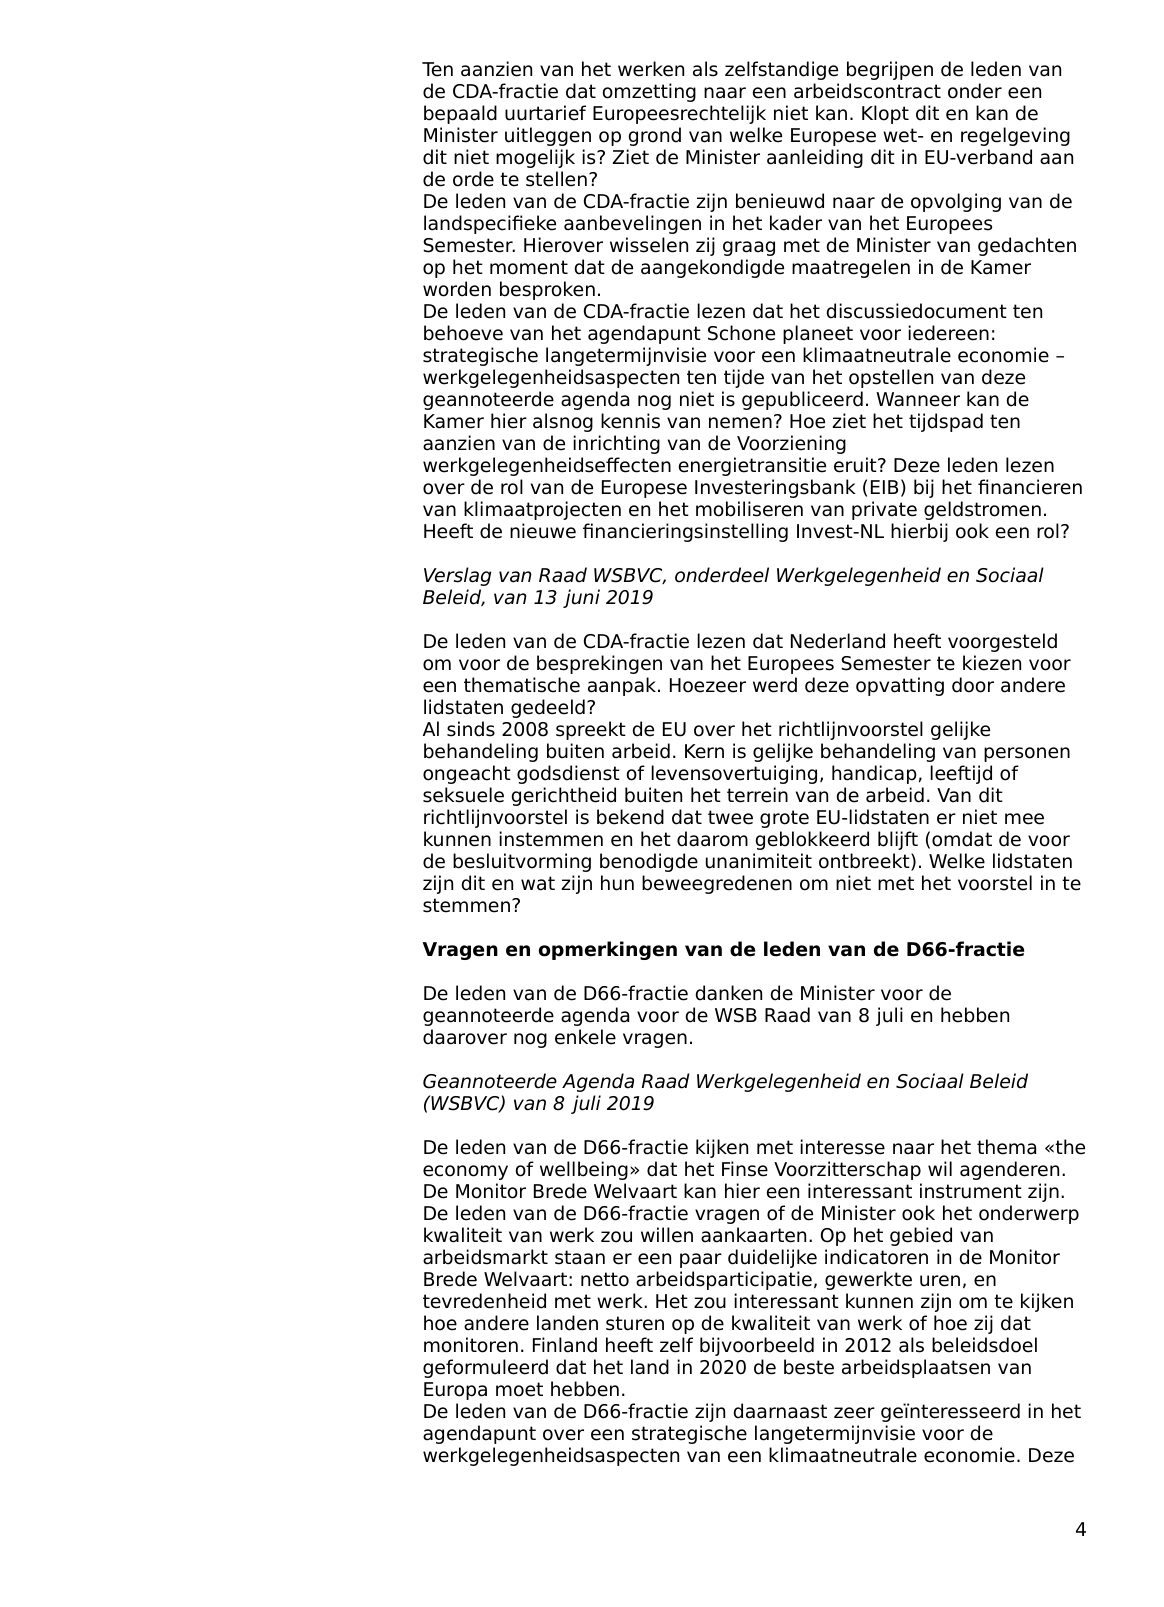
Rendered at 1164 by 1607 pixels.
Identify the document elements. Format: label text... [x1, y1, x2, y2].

text De leden van de CDA-fractie lezen dat het discussiedocument ten behoeve van het agendapunt Schone planeet voor iedereen: strategische langetermijnvisie voor een klimaatneutrale economie – werkgelegenheidsaspecten ten tijde van het opstellen van deze geannoteerde agenda nog niet is gepubliceerd. Wanneer kan de Kamer hier alsnog kennis van nemen? Hoe ziet het tijdspad ten aanzien van de inrichting van de Voorziening werkgelegenheidseffecten energietransitie eruit? Deze leden lezen over de rol van de Europese Investeringsbank (EIB) bij het financieren van klimaatprojecten en het mobiliseren van private geldstromen. Heeft de nieuwe financieringsinstelling Invest-NL hierbij ook een rol? [422, 301, 1087, 543]
text Ten aanzien van het werken als zelfstandige begrijpen de leden van de CDA-fractie dat omzetting naar een arbeidscontract onder een bepaald uurtarief Europeesrechtelijk niet kan. Klopt dit en kan de Minister uitleggen op grond van welke Europese wet- en regelgeving dit niet mogelijk is? Ziet de Minister aanleiding dit in EU-verband aan de orde te stellen? [422, 59, 1087, 191]
text De leden van de D66-fractie danken de Minister voor de geannoteerde agenda voor de WSB Raad van 8 juli en hebben daarover nog enkele vragen. [422, 983, 1087, 1049]
text De leden van de D66-fractie zijn daarnaast zeer geïnteresseerd in het agendapunt over een strategische langetermijnvisie voor de werkgelegenheidsaspecten van een klimaatneutrale economie. Deze [422, 1401, 1087, 1467]
text De leden van de D66-fractie kijken met interesse naar het thema «the economy of wellbeing» dat het Finse Voorzitterschap wil agenderen. De Monitor Brede Welvaart kan hier een interessant instrument zijn. De leden van de D66-fractie vragen of de Minister ook het onderwerp kwaliteit van werk zou willen aankaarten. Op het gebied van arbeidsmarkt staan er een paar duidelijke indicatoren in de Monitor Brede Welvaart: netto arbeidsparticipatie, gewerkte uren, en tevredenheid met werk. Het zou interessant kunnen zijn om te kijken hoe andere landen sturen op de kwaliteit van werk of hoe zij dat monitoren. Finland heeft zelf bijvoorbeeld in 2012 als beleidsdoel geformuleerd dat het land in 2020 de beste arbeidsplaatsen van Europa moet hebben. [422, 1137, 1087, 1401]
subtitle Geannoteerde Agenda Raad Werkgelegenheid en Sociaal Beleid (WSBVC) van 8 juli 2019 [422, 1071, 1087, 1115]
text De leden van de CDA-fractie zijn benieuwd naar de opvolging van de landspecifieke aanbevelingen in het kader van het Europees Semester. Hierover wisselen zij graag met de Minister van gedachten op het moment dat de aangekondigde maatregelen in de Kamer worden besproken. [422, 191, 1087, 301]
text Al sinds 2008 spreekt de EU over het richtlijnvoorstel gelijke behandeling buiten arbeid. Kern is gelijke behandeling van personen ongeacht godsdienst of levensovertuiging, handicap, leeftijd of seksuele gerichtheid buiten het terrein van de arbeid. Van dit richtlijnvoorstel is bekend dat twee grote EU-lidstaten er niet mee kunnen instemmen en het daarom geblokkeerd blijft (omdat de voor de besluitvorming benodigde unanimiteit ontbreekt). Welke lidstaten zijn dit en wat zijn hun beweegredenen om niet met het voorstel in te stemmen? [422, 719, 1087, 917]
subtitle Verslag van Raad WSBVC, onderdeel Werkgelegenheid en Sociaal Beleid, van 13 juni 2019 [422, 565, 1087, 609]
subtitle Vragen en opmerkingen van de leden van de D66-fractie [422, 939, 1087, 961]
text De leden van de CDA-fractie lezen dat Nederland heeft voorgesteld om voor de besprekingen van het Europees Semester te kiezen voor een thematische aanpak. Hoezeer werd deze opvatting door andere lidstaten gedeeld? [422, 631, 1087, 719]
